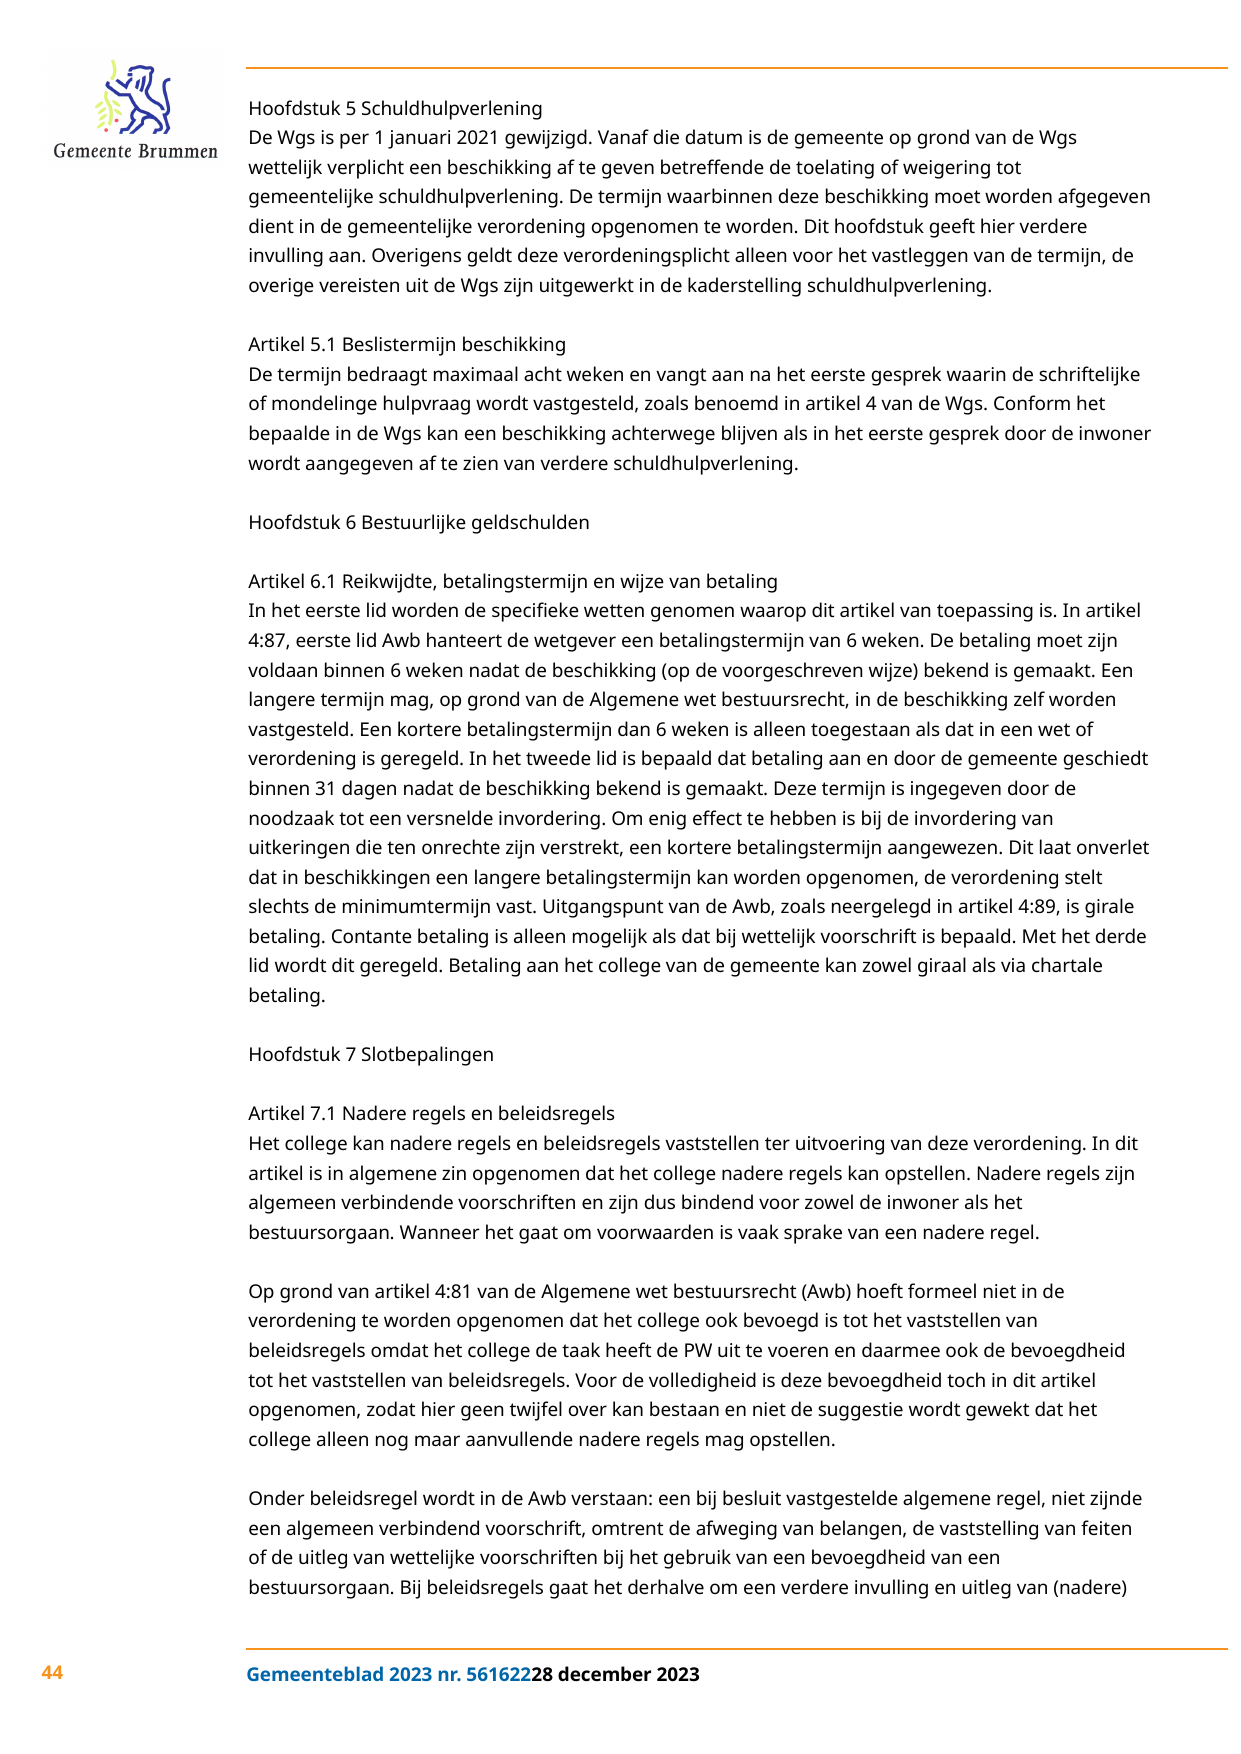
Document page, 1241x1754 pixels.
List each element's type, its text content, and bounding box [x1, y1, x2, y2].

text Hoofdstuk 6 Bestuurlijke geldschulden [248, 509, 1152, 535]
text Het college kan nadere regels en beleidsregels vaststellen ter uitvoering van deze verordening. In dit artikel is in algemene zin opgenomen dat het college nadere regels kan opstellen. Nadere regels zijn algemeen verbindende voorschriften en zijn dus bindend voor zowel de inwoner als het bestuursorgaan. Wanneer het gaat om voorwaarden is vaak sprake van een nadere regel. [248, 1130, 1152, 1245]
text Onder beleidsregel wordt in de Awb verstaan: een bij besluit vastgestelde algemene regel, niet zijnde een algemeen verbindend voorschrift, omtrent de afweging van belangen, de vaststelling van feiten of de uitleg van wettelijke voorschriften bij het gebruik van een bevoegdheid van een bestuursorgaan. Bij beleidsregels gaat het derhalve om een verdere invulling en uitleg van (nadere) [248, 1485, 1152, 1600]
picture [41, 47, 231, 172]
text In het eerste lid worden de specifieke wetten genomen waarop dit artikel van toepassing is. In artikel 4:87, eerste lid Awb hanteert de wetgever een betalingstermijn van 6 weken. De betaling moet zijn voldaan binnen 6 weken nadat de beschikking (op de voorgeschreven wijze) bekend is gemaakt. Een langere termijn mag, op grond van de Algemene wet bestuursrecht, in de beschikking zelf worden vastgesteld. Een kortere betalingstermijn dan 6 weken is alleen toegestaan als dat in een wet of verordening is geregeld. In het tweede lid is bepaald dat betaling aan en door de gemeente geschiedt binnen 31 dagen nadat de beschikking bekend is gemaakt. Deze termijn is ingegeven door de noodzaak tot een versnelde invordering. Om enig effect te hebben is bij de invordering van uitkeringen die ten onrechte zijn verstrekt, een kortere betalingstermijn aangewezen. Dit laat onverlet dat in beschikkingen een langere betalingstermijn kan worden opgenomen, de verordening stelt slechts de minimumtermijn vast. Uitgangspunt van de Awb, zoals neergelegd in artikel 4:89, is girale betaling. Contante betaling is alleen mogelijk als dat bij wettelijk voorschrift is bepaald. Met het derde lid wordt dit geregeld. Betaling aan het college van de gemeente kan zowel giraal als via chartale betaling. [248, 598, 1152, 1008]
text De Wgs is per 1 januari 2021 gewijzigd. Vanaf die datum is de gemeente op grond van de Wgs wettelijk verplicht een beschikking af te geven betreffende de toelating of weigering tot gemeentelijke schuldhulpverlening. De termijn waarbinnen deze beschikking moet worden afgegeven dient in de gemeentelijke verordening opgenomen te worden. Dit hoofdstuk geeft hier verdere invulling aan. Overigens geldt deze verordeningsplicht alleen voor het vastleggen van de termijn, de overige vereisten uit de Wgs zijn uitgewerkt in de kaderstelling schuldhulpverlening. [248, 124, 1152, 298]
text De termijn bedraagt maximaal acht weken en vangt aan na het eerste gesprek waarin de schriftelijke of mondelinge hulpvraag wordt vastgesteld, zoals benoemd in artikel 4 van de Wgs. Conform het bepaalde in de Wgs kan een beschikking achterwege blijven als in het eerste gesprek door de inwoner wordt aangegeven af te zien van verdere schuldhulpverlening. [248, 361, 1152, 476]
text Artikel 6.1 Reikwijdte, betalingstermijn en wijze van betaling [248, 568, 1152, 594]
text Artikel 5.1 Beslistermijn beschikking [248, 331, 1152, 357]
text Hoofdstuk 7 Slotbepalingen [248, 1041, 1152, 1067]
text Hoofdstuk 5 Schuldhulpverlening [248, 95, 1152, 121]
text Artikel 7.1 Nadere regels en beleidsregels [248, 1101, 1152, 1126]
text Op grond van artikel 4:81 van de Algemene wet bestuursrecht (Awb) hoeft formeel niet in de verordening te worden opgenomen dat het college ook bevoegd is tot het vaststellen van beleidsregels omdat het college de taak heeft de PW uit te voeren en daarmee ook de bevoegdheid tot het vaststellen van beleidsregels. Voor de volledigheid is deze bevoegdheid toch in dit artikel opgenomen, zodat hier geen twijfel over kan bestaan en niet de suggestie wordt gewekt dat het college alleen nog maar aanvullende nadere regels mag opstellen. [248, 1278, 1152, 1452]
